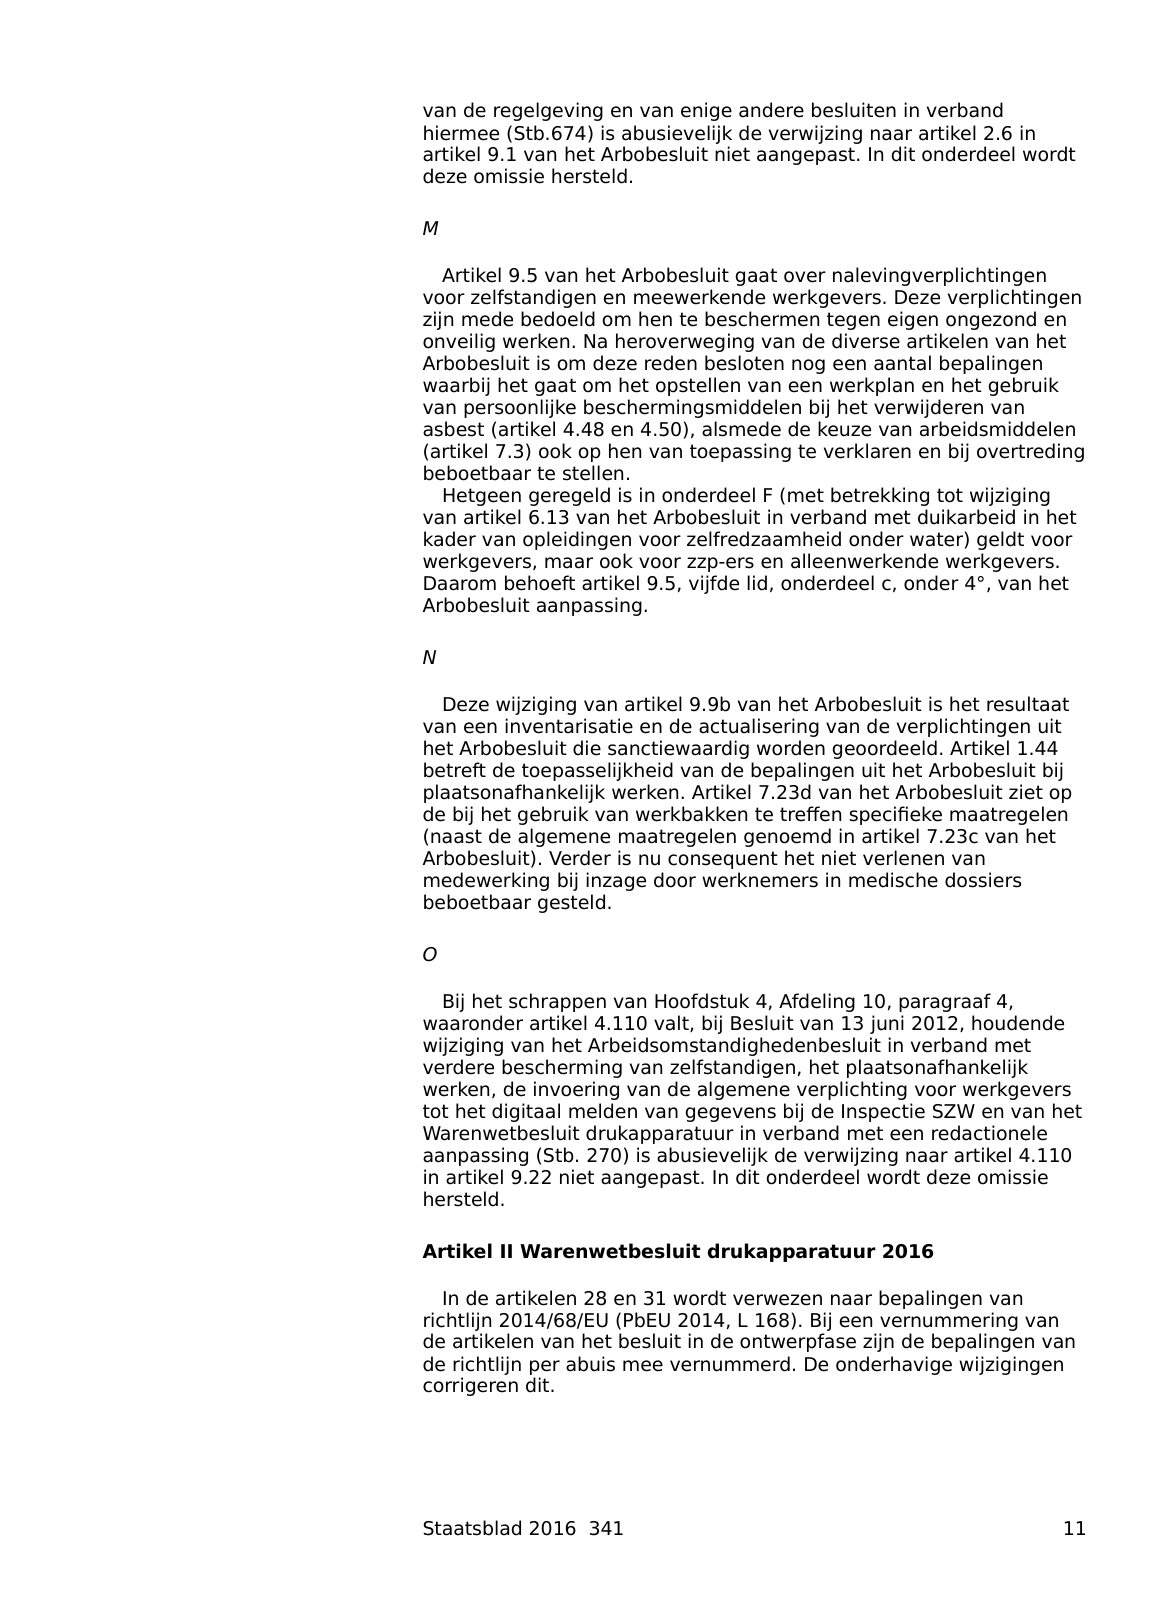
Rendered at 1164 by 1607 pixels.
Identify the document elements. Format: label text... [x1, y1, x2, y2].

text In de artikelen 28 en 31 wordt verwezen naar bepalingen van richtlijn 2014/68/EU (PbEU 2014, L 168). Bij een vernummering van de artikelen van het besluit in de ontwerpfase zijn de bepalingen van de richtlijn per abuis mee vernummerd. De onderhavige wijzigingen corrigeren dit. [422, 1287, 1087, 1397]
text Artikel 9.5 van het Arbobesluit gaat over nalevingverplichtingen voor zelfstandigen en meewerkende werkgevers. Deze verplichtingen zijn mede bedoeld om hen te beschermen tegen eigen ongezond en onveilig werken. Na heroverweging van de diverse artikelen van het Arbobesluit is om deze reden besloten nog een aantal bepalingen waarbij het gaat om het opstellen van een werkplan en het gebruik van persoonlijke beschermingsmiddelen bij het verwijderen van asbest (artikel 4.48 en 4.50), alsmede de keuze van arbeidsmiddelen (artikel 7.3) ook op hen van toepassing te verklaren en bij overtreding beboetbaar te stellen. [422, 265, 1087, 485]
text Bij het schrappen van Hoofdstuk 4, Afdeling 10, paragraaf 4, waaronder artikel 4.110 valt, bij Besluit van 13 juni 2012, houdende wijziging van het Arbeidsomstandighedenbesluit in verband met verdere bescherming van zelfstandigen, het plaatsonafhankelijk werken, de invoering van de algemene verplichting voor werkgevers tot het digitaal melden van gegevens bij de Inspectie SZW en van het Warenwetbesluit drukapparatuur in verband met een redactionele aanpassing (Stb. 270) is abusievelijk de verwijzing naar artikel 4.110 in artikel 9.22 niet aangepast. In dit onderdeel wordt deze omissie hersteld. [422, 991, 1087, 1211]
subtitle M [422, 218, 1087, 240]
subtitle O [422, 944, 1087, 966]
text van de regelgeving en van enige andere besluiten in verband hiermee (Stb.674) is abusievelijk de verwijzing naar artikel 2.6 in artikel 9.1 van het Arbobesluit niet aangepast. In dit onderdeel wordt deze omissie hersteld. [422, 100, 1087, 188]
text Deze wijziging van artikel 9.9b van het Arbobesluit is het resultaat van een inventarisatie en de actualisering van de verplichtingen uit het Arbobesluit die sanctiewaardig worden geoordeeld. Artikel 1.44 betreft de toepasselijkheid van de bepalingen uit het Arbobesluit bij plaatsonafhankelijk werken. Artikel 7.23d van het Arbobesluit ziet op de bij het gebruik van werkbakken te treffen specifieke maatregelen (naast de algemene maatregelen genoemd in artikel 7.23c van het Arbobesluit). Verder is nu consequent het niet verlenen van medewerking bij inzage door werknemers in medische dossiers beboetbaar gesteld. [422, 694, 1087, 914]
subtitle N [422, 647, 1087, 669]
subtitle Artikel II Warenwetbesluit drukapparatuur 2016 [422, 1241, 1087, 1262]
text Hetgeen geregeld is in onderdeel F (met betrekking tot wijziging van artikel 6.13 van het Arbobesluit in verband met duikarbeid in het kader van opleidingen voor zelfredzaamheid onder water) geldt voor werkgevers, maar ook voor zzp-ers en alleenwerkende werkgevers. Daarom behoeft artikel 9.5, vijfde lid, onderdeel c, onder 4°, van het Arbobesluit aanpassing. [422, 485, 1087, 617]
